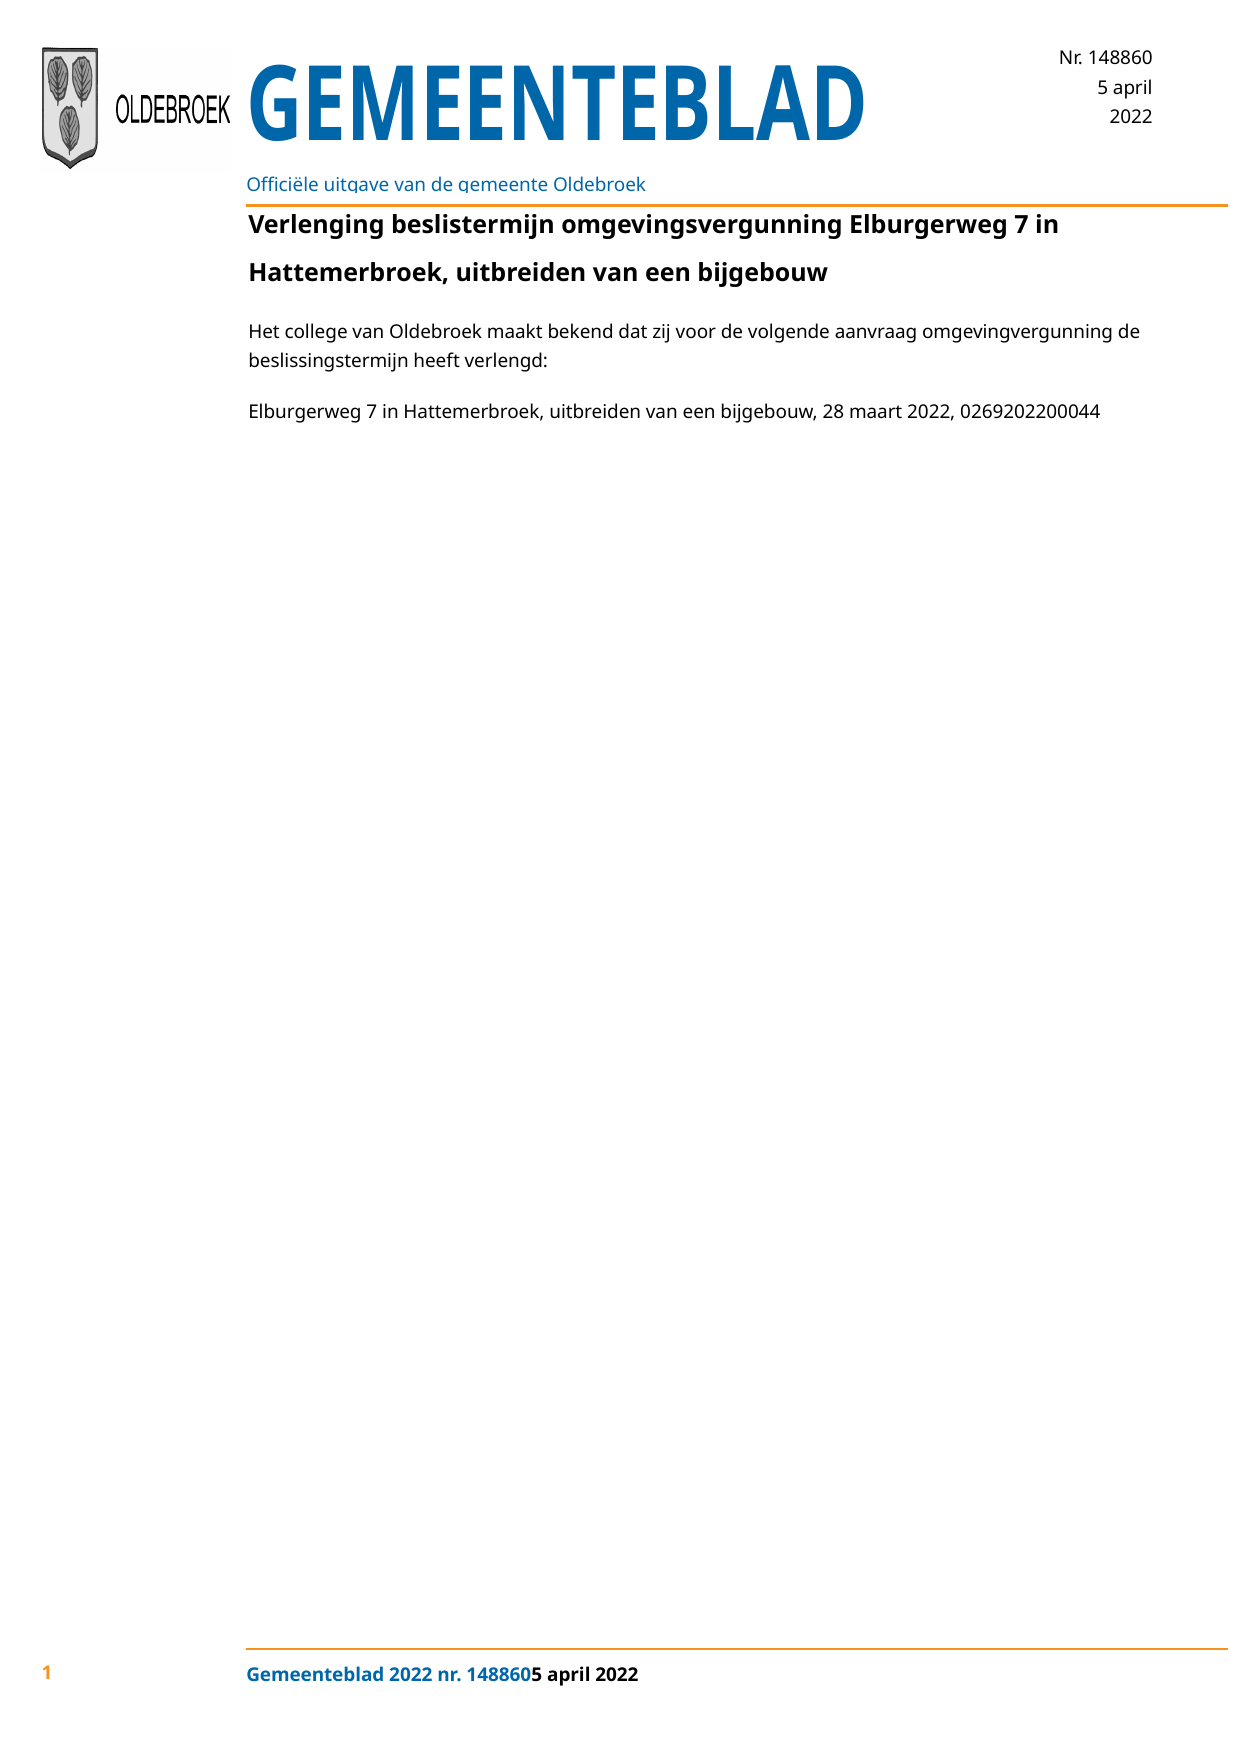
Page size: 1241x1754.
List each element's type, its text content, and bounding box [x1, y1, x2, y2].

picture [41, 47, 231, 172]
text Verlenging beslistermijn omgevingsvergunning Elburgerweg 7 in Hattemerbroek, uitbreiden van een bijgebouw [248, 207, 1152, 288]
text Het college van Oldebroek maakt bekend dat zij voor de volgende aanvraag omgevingvergunning de beslissingstermijn heeft verlengd: [248, 318, 1152, 373]
text Elburgerweg 7 in Hattemerbroek, uitbreiden van een bijgebouw, 28 maart 2022, 0269202200044 [248, 398, 1152, 424]
